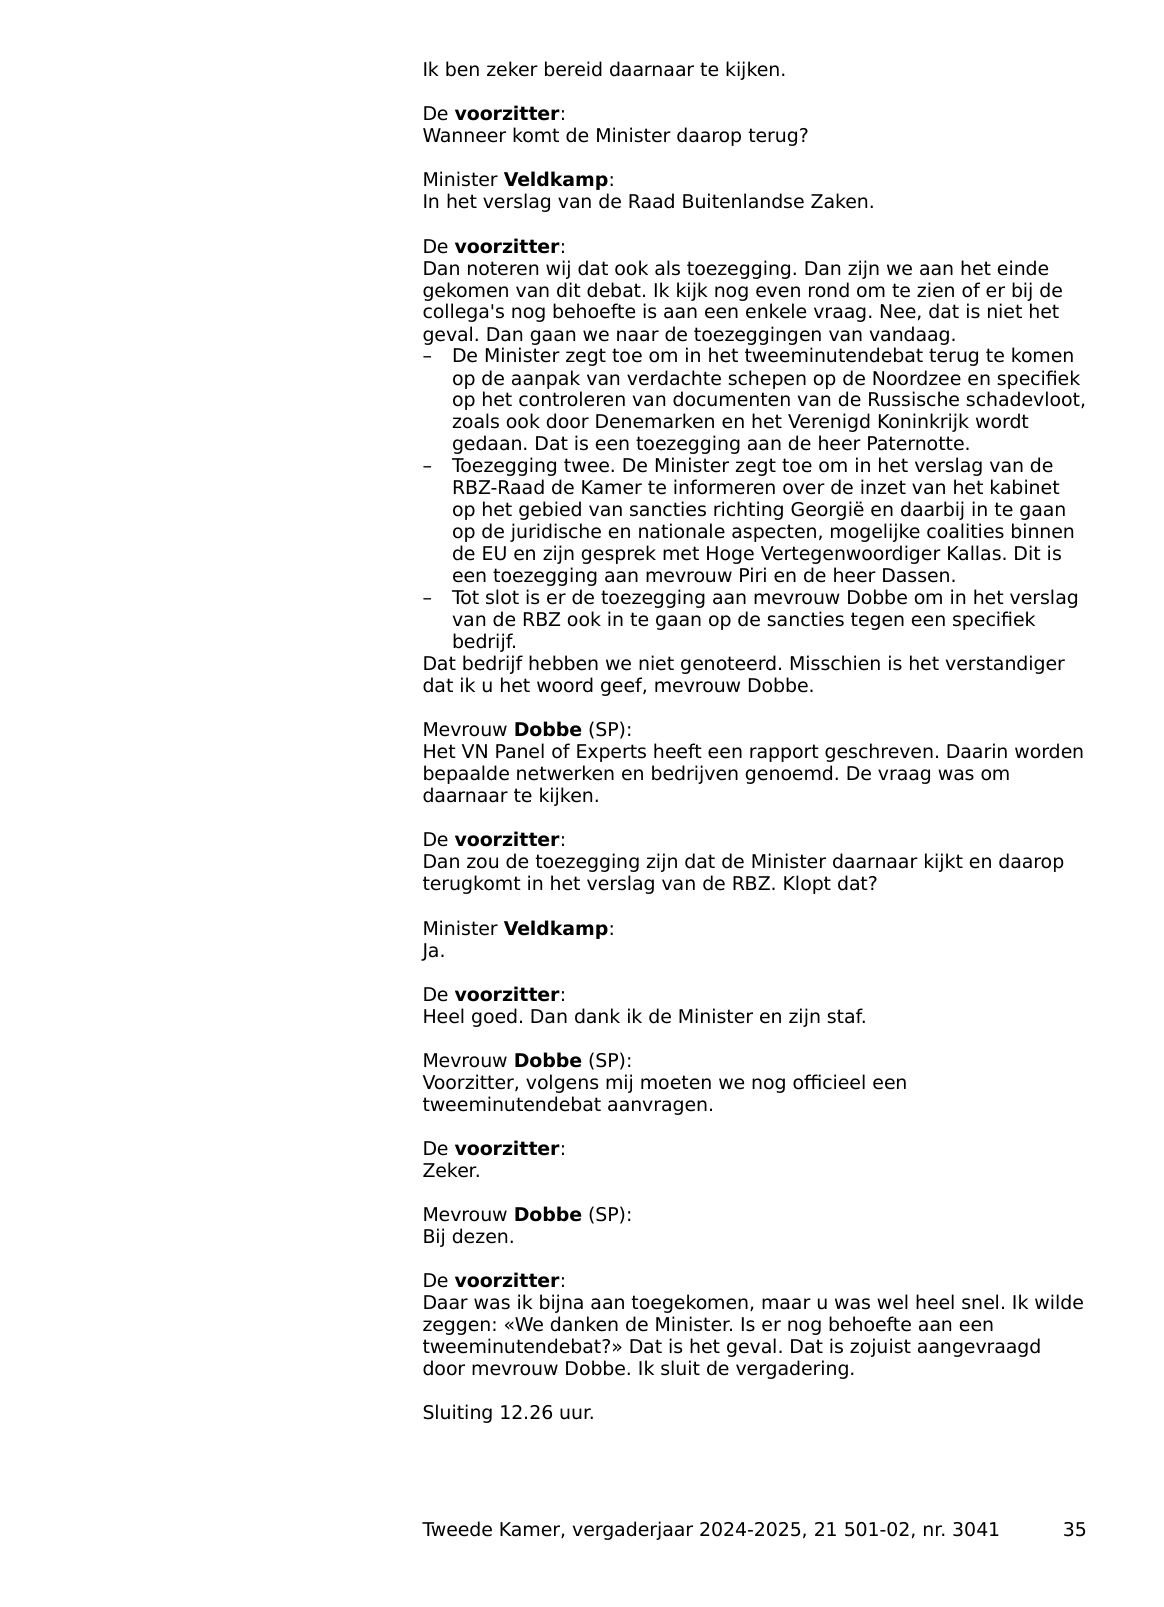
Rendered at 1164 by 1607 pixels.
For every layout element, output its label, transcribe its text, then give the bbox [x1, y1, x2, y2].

text Dat bedrijf hebben we niet genoteerd. Misschien is het verstandiger dat ik u het woord geef, mevrouw Dobbe. [422, 653, 1087, 697]
text Mevrouw Dobbe (SP): [422, 1204, 1087, 1226]
text – Toezegging twee. De Minister zegt toe om in het verslag van de RBZ-Raad de Kamer te informeren over de inzet van het kabinet op het gebied van sancties richting Georgië en daarbij in te gaan op de juridische en nationale aspecten, mogelijke coalities binnen de EU en zijn gesprek met Hoge Vertegenwoordiger Kallas. Dit is een toezegging aan mevrouw Piri en de heer Dassen. [422, 455, 1087, 587]
text In het verslag van de Raad Buitenlandse Zaken. [422, 191, 1087, 213]
text De voorzitter: [422, 1270, 1087, 1292]
text De voorzitter: [422, 984, 1087, 1006]
text Minister Veldkamp: [422, 169, 1087, 191]
text Daar was ik bijna aan toegekomen, maar u was wel heel snel. Ik wilde zeggen: «We danken de Minister. Is er nog behoefte aan een tweeminutendebat?» Dat is het geval. Dat is zojuist aangevraagd door mevrouw Dobbe. Ik sluit de vergadering. [422, 1292, 1087, 1380]
text Zeker. [422, 1160, 1087, 1182]
text De voorzitter: [422, 236, 1087, 257]
text Dan noteren wij dat ook als toezegging. Dan zijn we aan het einde gekomen van dit debat. Ik kijk nog even rond om te zien of er bij de collega's nog behoefte is aan een enkele vraag. Nee, dat is niet het geval. Dan gaan we naar de toezeggingen van vandaag. [422, 257, 1087, 345]
text Het VN Panel of Experts heeft een rapport geschreven. Daarin worden bepaalde netwerken en bedrijven genoemd. De vraag was om daarnaar te kijken. [422, 741, 1087, 807]
text Wanneer komt de Minister daarop terug? [422, 125, 1087, 147]
text De voorzitter: [422, 1138, 1087, 1160]
text Mevrouw Dobbe (SP): [422, 719, 1087, 741]
text De voorzitter: [422, 103, 1087, 125]
text Ja. [422, 939, 1087, 961]
text – Tot slot is er de toezegging aan mevrouw Dobbe om in het verslag van de RBZ ook in te gaan op de sancties tegen een specifiek bedrijf. [422, 587, 1087, 653]
text – De Minister zegt toe om in het tweeminutendebat terug te komen op de aanpak van verdachte schepen op de Noordzee en specifiek op het controleren van documenten van de Russische schadevloot, zoals ook door Denemarken en het Verenigd Koninkrijk wordt gedaan. Dat is een toezegging aan de heer Paternotte. [422, 345, 1087, 455]
text Heel goed. Dan dank ik de Minister en zijn staf. [422, 1006, 1087, 1028]
text De voorzitter: [422, 829, 1087, 851]
text Mevrouw Dobbe (SP): [422, 1050, 1087, 1072]
text Sluiting 12.26 uur. [422, 1402, 1087, 1424]
text Minister Veldkamp: [422, 917, 1087, 939]
text Ik ben zeker bereid daarnaar te kijken. [422, 59, 1087, 81]
text Bij dezen. [422, 1226, 1087, 1248]
text Voorzitter, volgens mij moeten we nog officieel een tweeminutendebat aanvragen. [422, 1072, 1087, 1116]
text Dan zou de toezegging zijn dat de Minister daarnaar kijkt en daarop terugkomt in het verslag van de RBZ. Klopt dat? [422, 851, 1087, 895]
